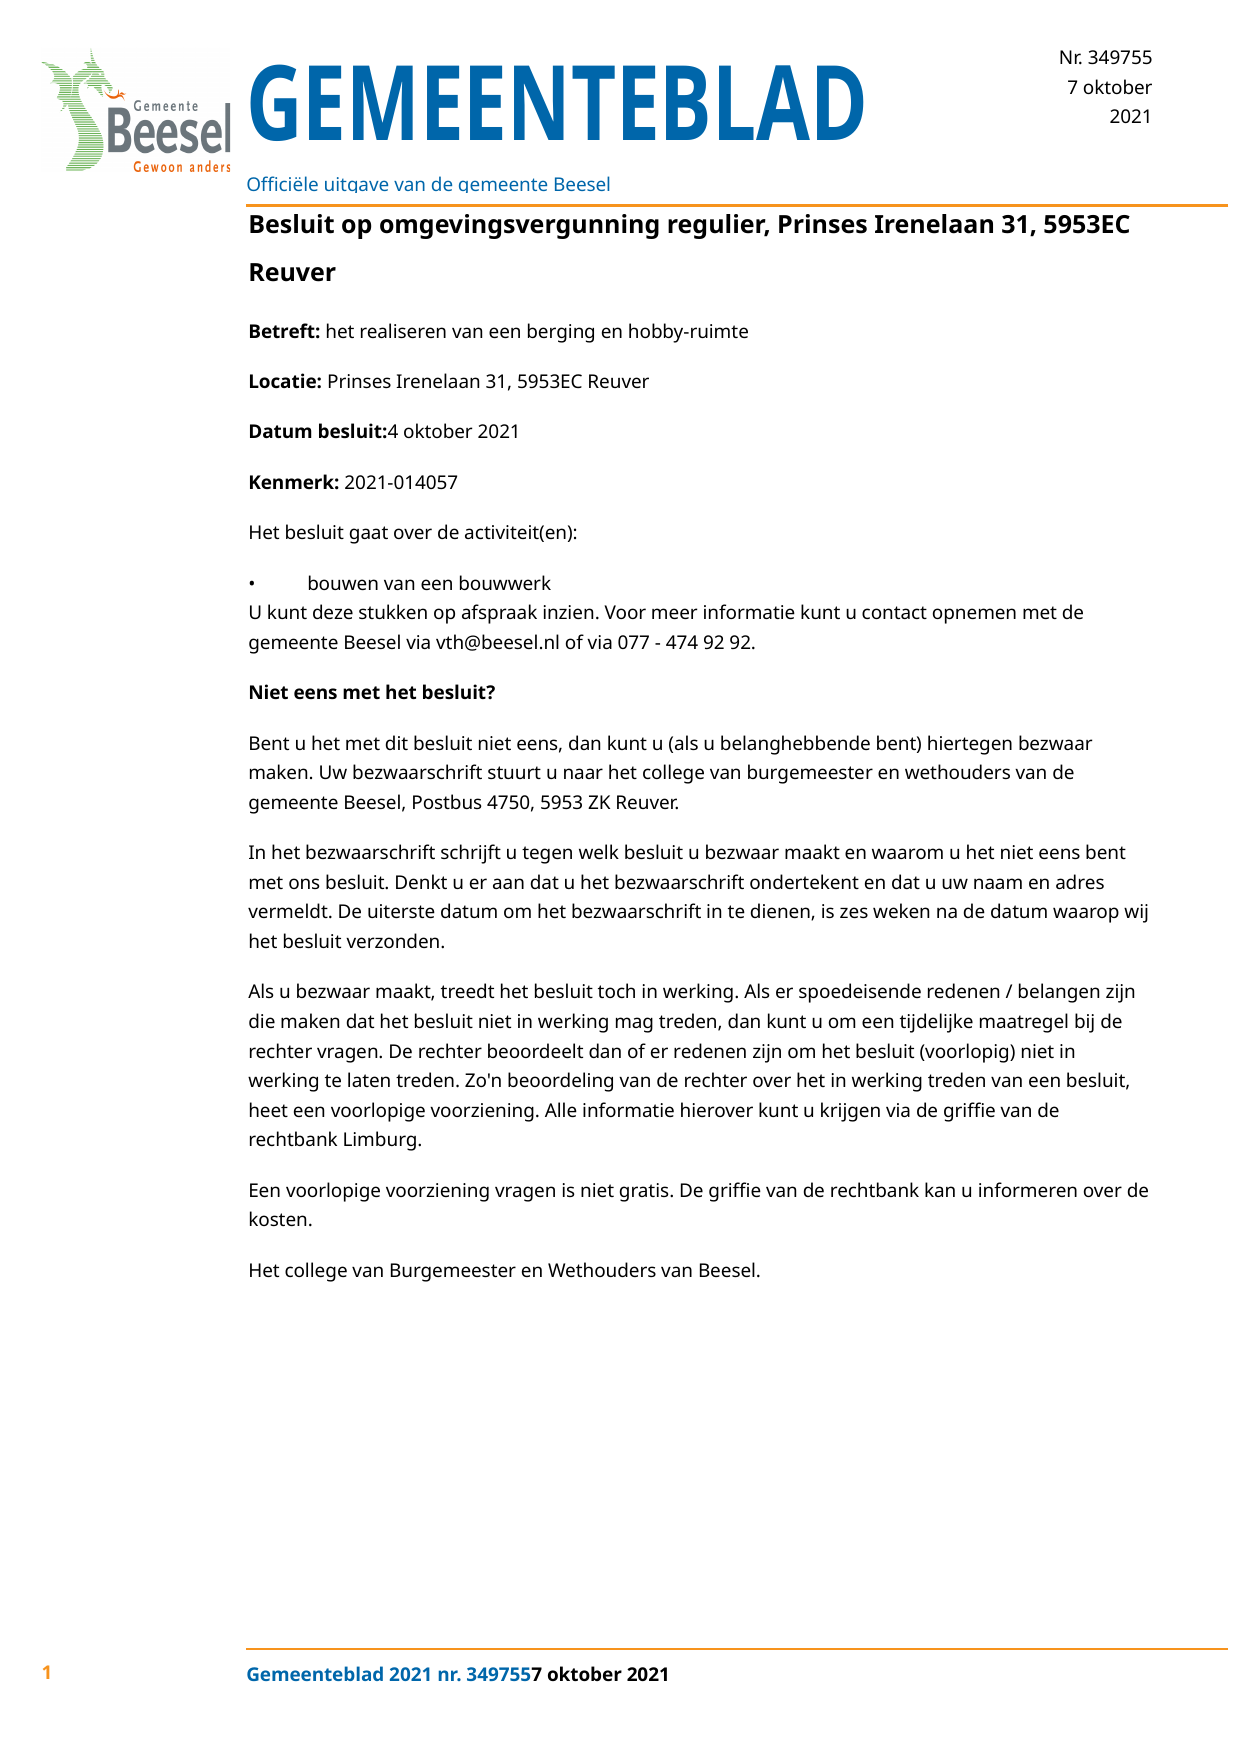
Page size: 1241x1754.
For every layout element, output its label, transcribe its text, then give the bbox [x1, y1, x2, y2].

text Kenmerk: 2021-014057 [248, 469, 1152, 495]
list bouwen van een bouwwerk [248, 570, 1152, 596]
text Een voorlopige voorziening vragen is niet gratis. De griffie van de rechtbank kan u informeren over de kosten. [248, 1177, 1152, 1232]
text Datum besluit:4 oktober 2021 [248, 419, 1152, 444]
text Betreft: het realiseren van een berging en hobby-ruimte [248, 318, 1152, 344]
text U kunt deze stukken op afspraak inzien. Voor meer informatie kunt u contact opnemen met de gemeente Beesel via vth@beesel.nl of via 077 - 474 92 92. [248, 599, 1152, 655]
text Bent u het met dit besluit niet eens, dan kunt u (als u belanghebbende bent) hiertegen bezwaar maken. Uw bezwaarschrift stuurt u naar het college van burgemeester en wethouders van de gemeente Beesel, Postbus 4750, 5953 ZK Reuver. [248, 730, 1152, 815]
text Het besluit gaat over de activiteit(en): [248, 519, 1152, 545]
text Het college van Burgemeester en Wethouders van Beesel. [248, 1257, 1152, 1283]
text In het bezwaarschrift schrijft u tegen welk besluit u bezwaar maakt en waarom u het niet eens bent met ons besluit. Denkt u er aan dat u het bezwaarschrift ondertekent en dat u uw naam en adres vermeldt. De uiterste datum om het bezwaarschrift in te dienen, is zes weken na de datum waarop wij het besluit verzonden. [248, 839, 1152, 954]
text Als u bezwaar maakt, treedt het besluit toch in werking. Als er spoedeisende redenen / belangen zijn die maken dat het besluit niet in werking mag treden, dan kunt u om een tijdelijke maatregel bij de rechter vragen. De rechter beoordeelt dan of er redenen zijn om het besluit (voorlopig) niet in werking te laten treden. Zo'n beoordeling van de rechter over het in werking treden van een besluit, heet een voorlopige voorziening. Alle informatie hierover kunt u krijgen via de griffie van de rechtbank Limburg. [248, 979, 1152, 1152]
text Besluit op omgevingsvergunning regulier, Prinses Irenelaan 31, 5953EC Reuver [248, 207, 1152, 288]
text Locatie: Prinses Irenelaan 31, 5953EC Reuver [248, 368, 1152, 394]
picture [41, 47, 231, 172]
text Niet eens met het besluit? [248, 679, 1152, 705]
